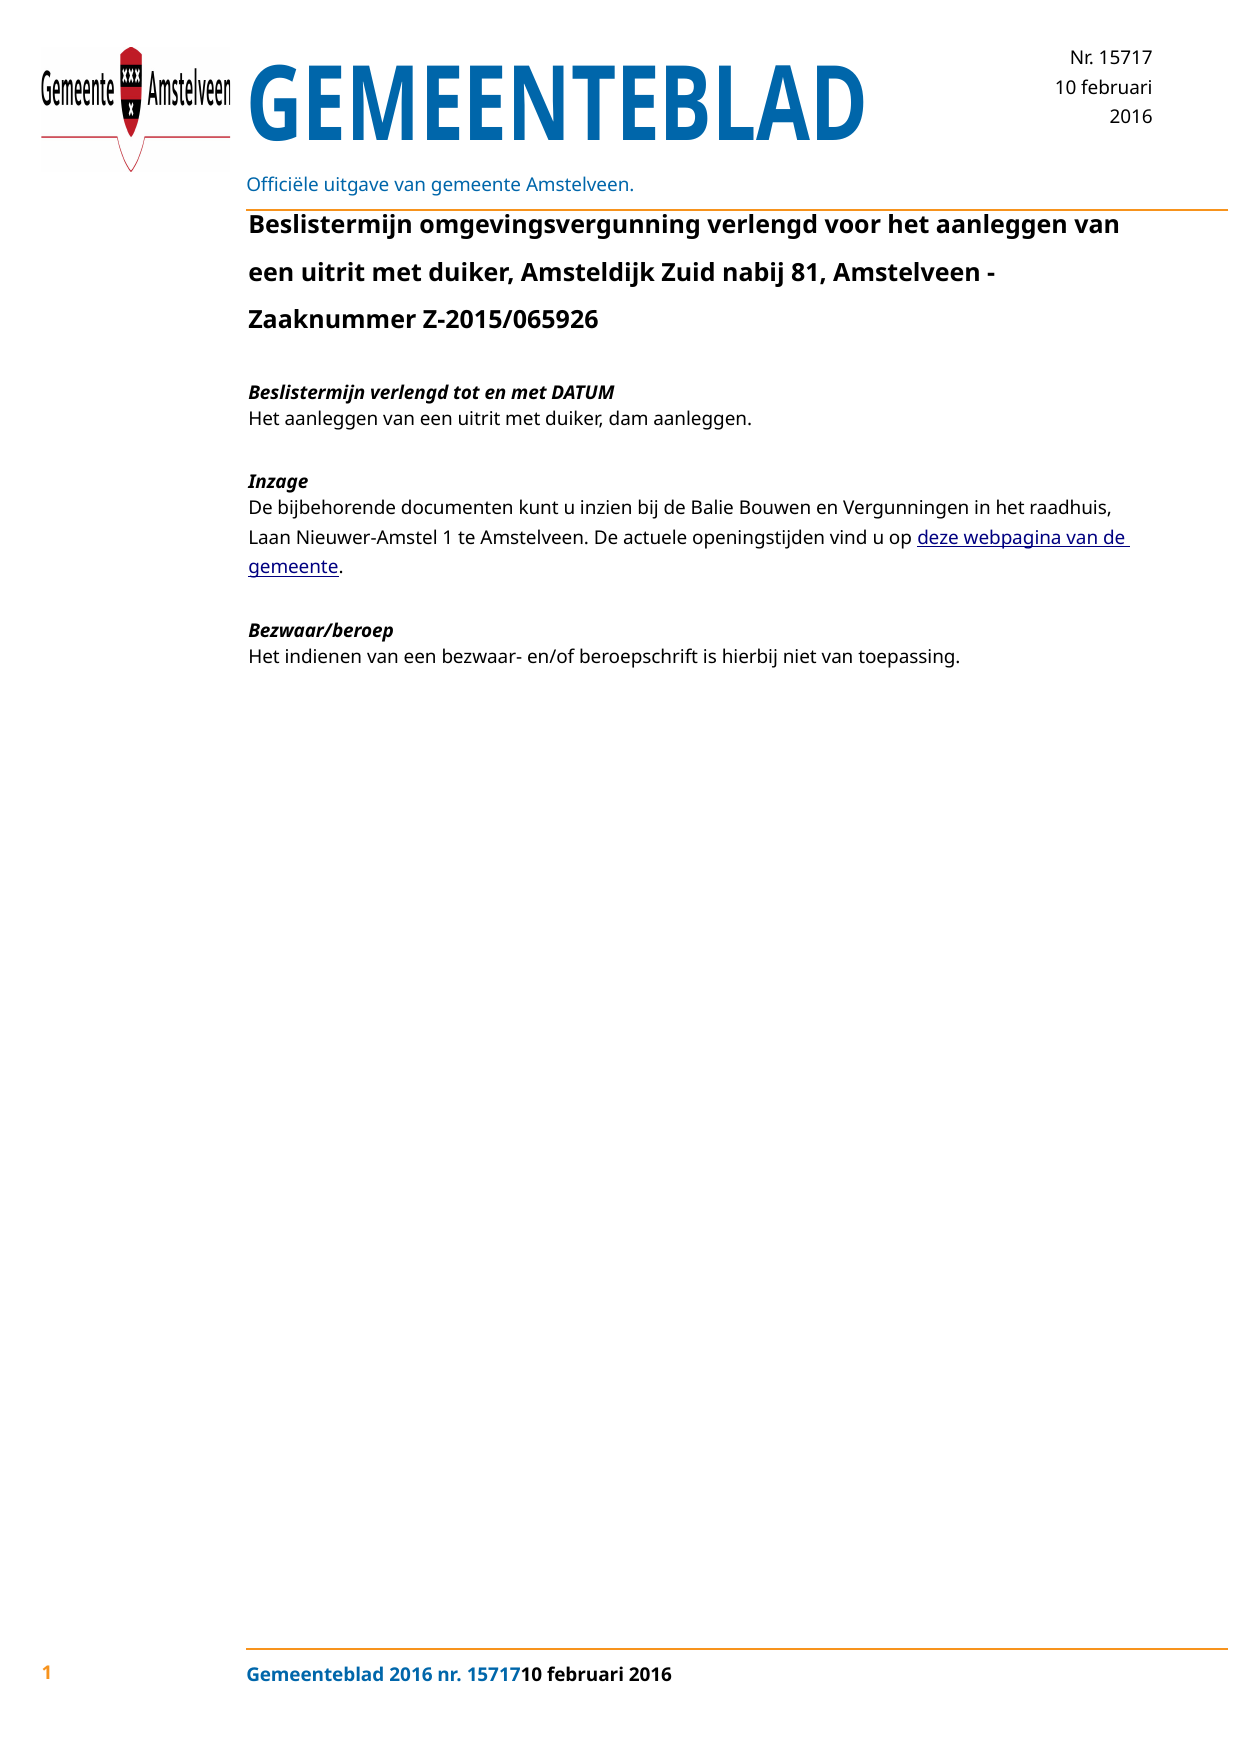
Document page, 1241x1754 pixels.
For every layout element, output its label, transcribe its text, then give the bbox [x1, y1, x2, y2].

text Inzage [248, 469, 1152, 494]
picture [41, 47, 231, 172]
text Het aanleggen van een uitrit met duiker, dam aanleggen. [248, 405, 1152, 431]
text Bezwaar/beroep [248, 618, 1152, 643]
text Beslistermijn verlengd tot en met DATUM [248, 379, 1152, 405]
text Het indienen van een bezwaar- en/of beroepschrift is hierbij niet van toepassing. [248, 643, 1152, 669]
text Beslistermijn omgevingsvergunning verlengd voor het aanleggen van een uitrit met duiker, Amsteldijk Zuid nabij 81, Amstelveen - Zaaknummer Z-2015/065926 [248, 211, 1152, 336]
text De bijbehorende documenten kunt u inzien bij de Balie Bouwen en Vergunningen in het raadhuis, Laan Nieuwer-Amstel 1 te Amstelveen. De actuele openingstijden vind u op deze webpagina van de gemeente. [248, 494, 1152, 579]
